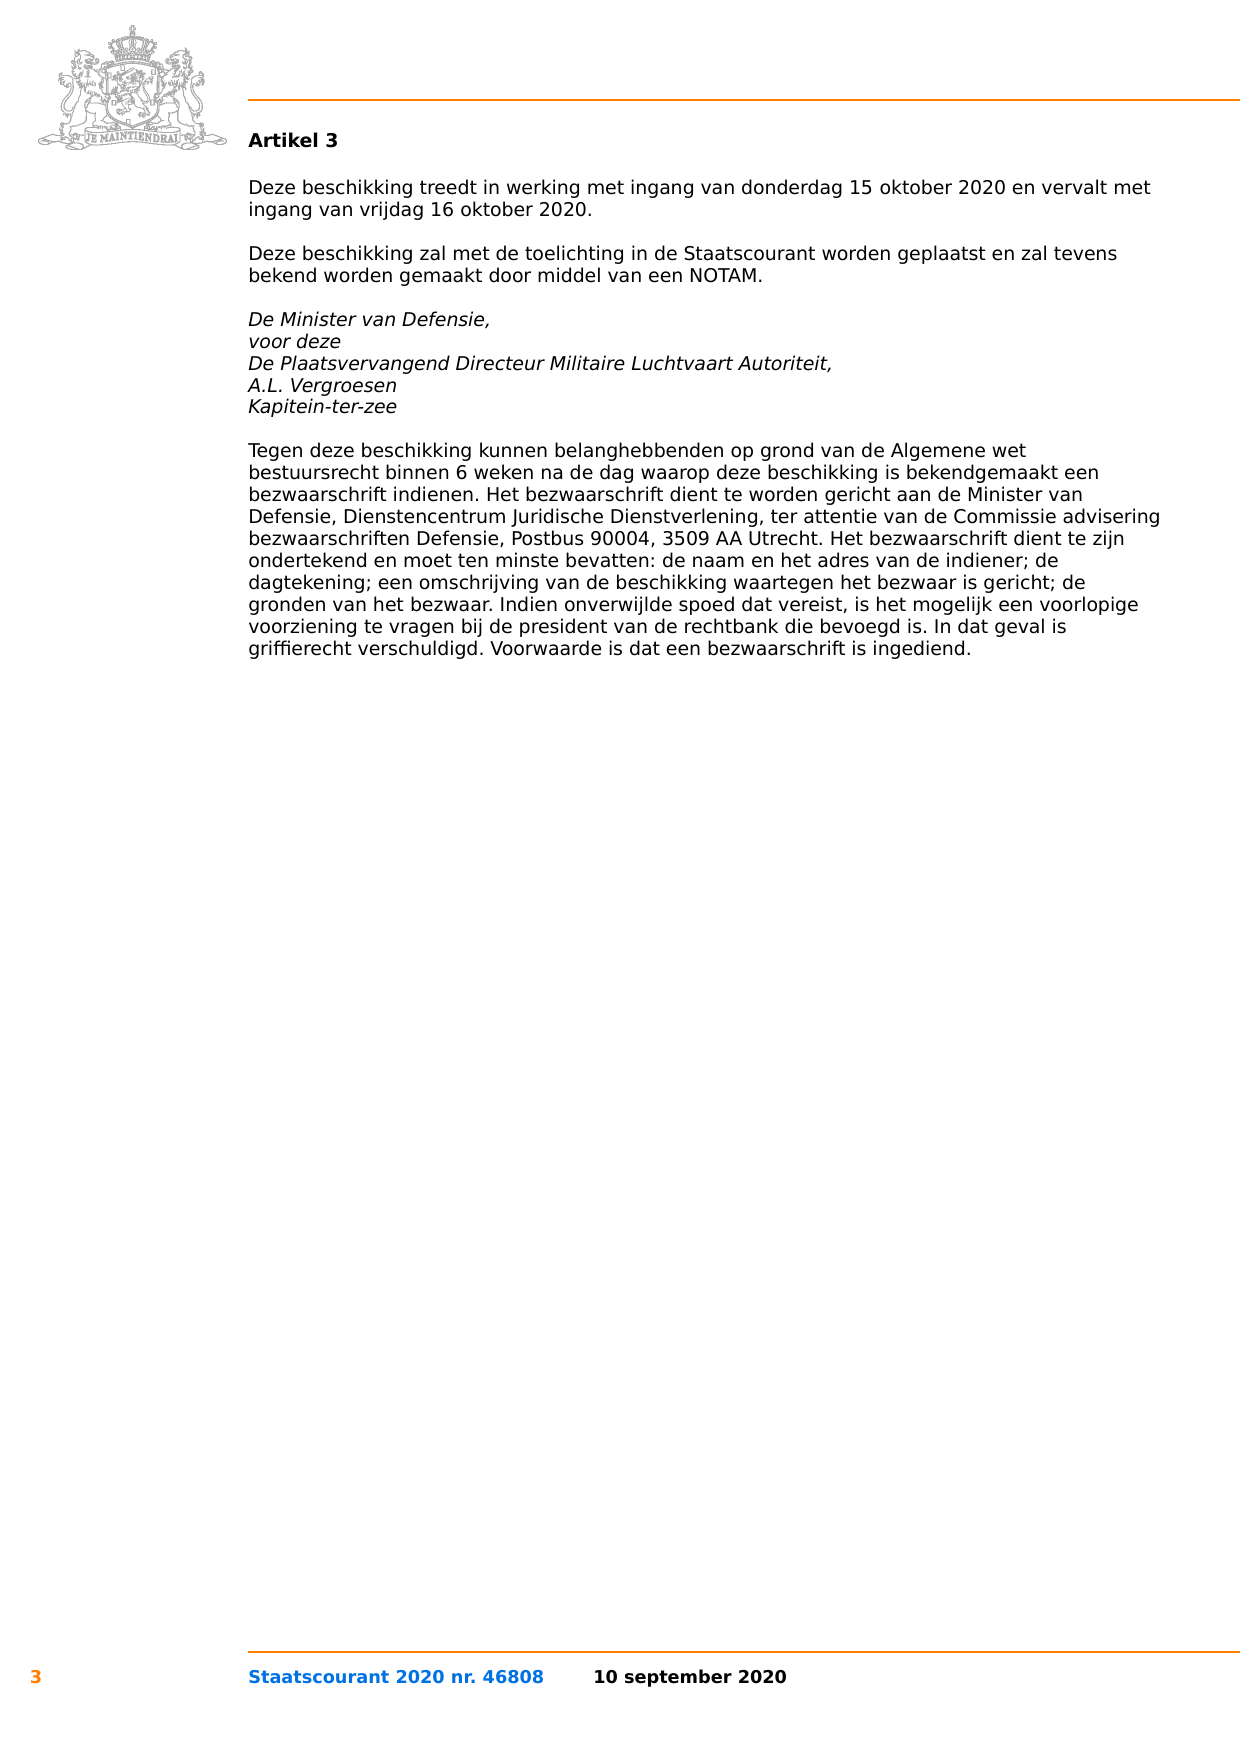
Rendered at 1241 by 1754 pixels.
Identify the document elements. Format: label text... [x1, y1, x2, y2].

text Deze beschikking zal met de toelichting in de Staatscourant worden geplaatst en zal tevens bekend worden gemaakt door middel van een NOTAM. [248, 243, 1163, 287]
text Deze beschikking treedt in werking met ingang van donderdag 15 oktober 2020 en vervalt met ingang van vrijdag 16 oktober 2020. [248, 177, 1163, 221]
picture [38, 25, 227, 150]
text De Minister van Defensie, voor deze De Plaatsvervangend Directeur Militaire Luchtvaart Autoriteit, A.L. Vergroesen Kapitein-ter-zee [248, 308, 1163, 418]
subtitle Artikel 3 [248, 130, 1163, 152]
text Tegen deze beschikking kunnen belanghebbenden op grond van de Algemene wet bestuursrecht binnen 6 weken na de dag waarop deze beschikking is bekendgemaakt een bezwaarschrift indienen. Het bezwaarschrift dient te worden gericht aan de Minister van Defensie, Dienstencentrum Juridische Dienstverlening, ter attentie van de Commissie advisering bezwaarschriften Defensie, Postbus 90004, 3509 AA Utrecht. Het bezwaarschrift dient te zijn ondertekend en moet ten minste bevatten: de naam en het adres van de indiener; de dagtekening; een omschrijving van de beschikking waartegen het bezwaar is gericht; de gronden van het bezwaar. Indien onverwijlde spoed dat vereist, is het mogelijk een voorlopige voorziening te vragen bij de president van de rechtbank die bevoegd is. In dat geval is griffierecht verschuldigd. Voorwaarde is dat een bezwaarschrift is ingediend. [248, 440, 1163, 660]
